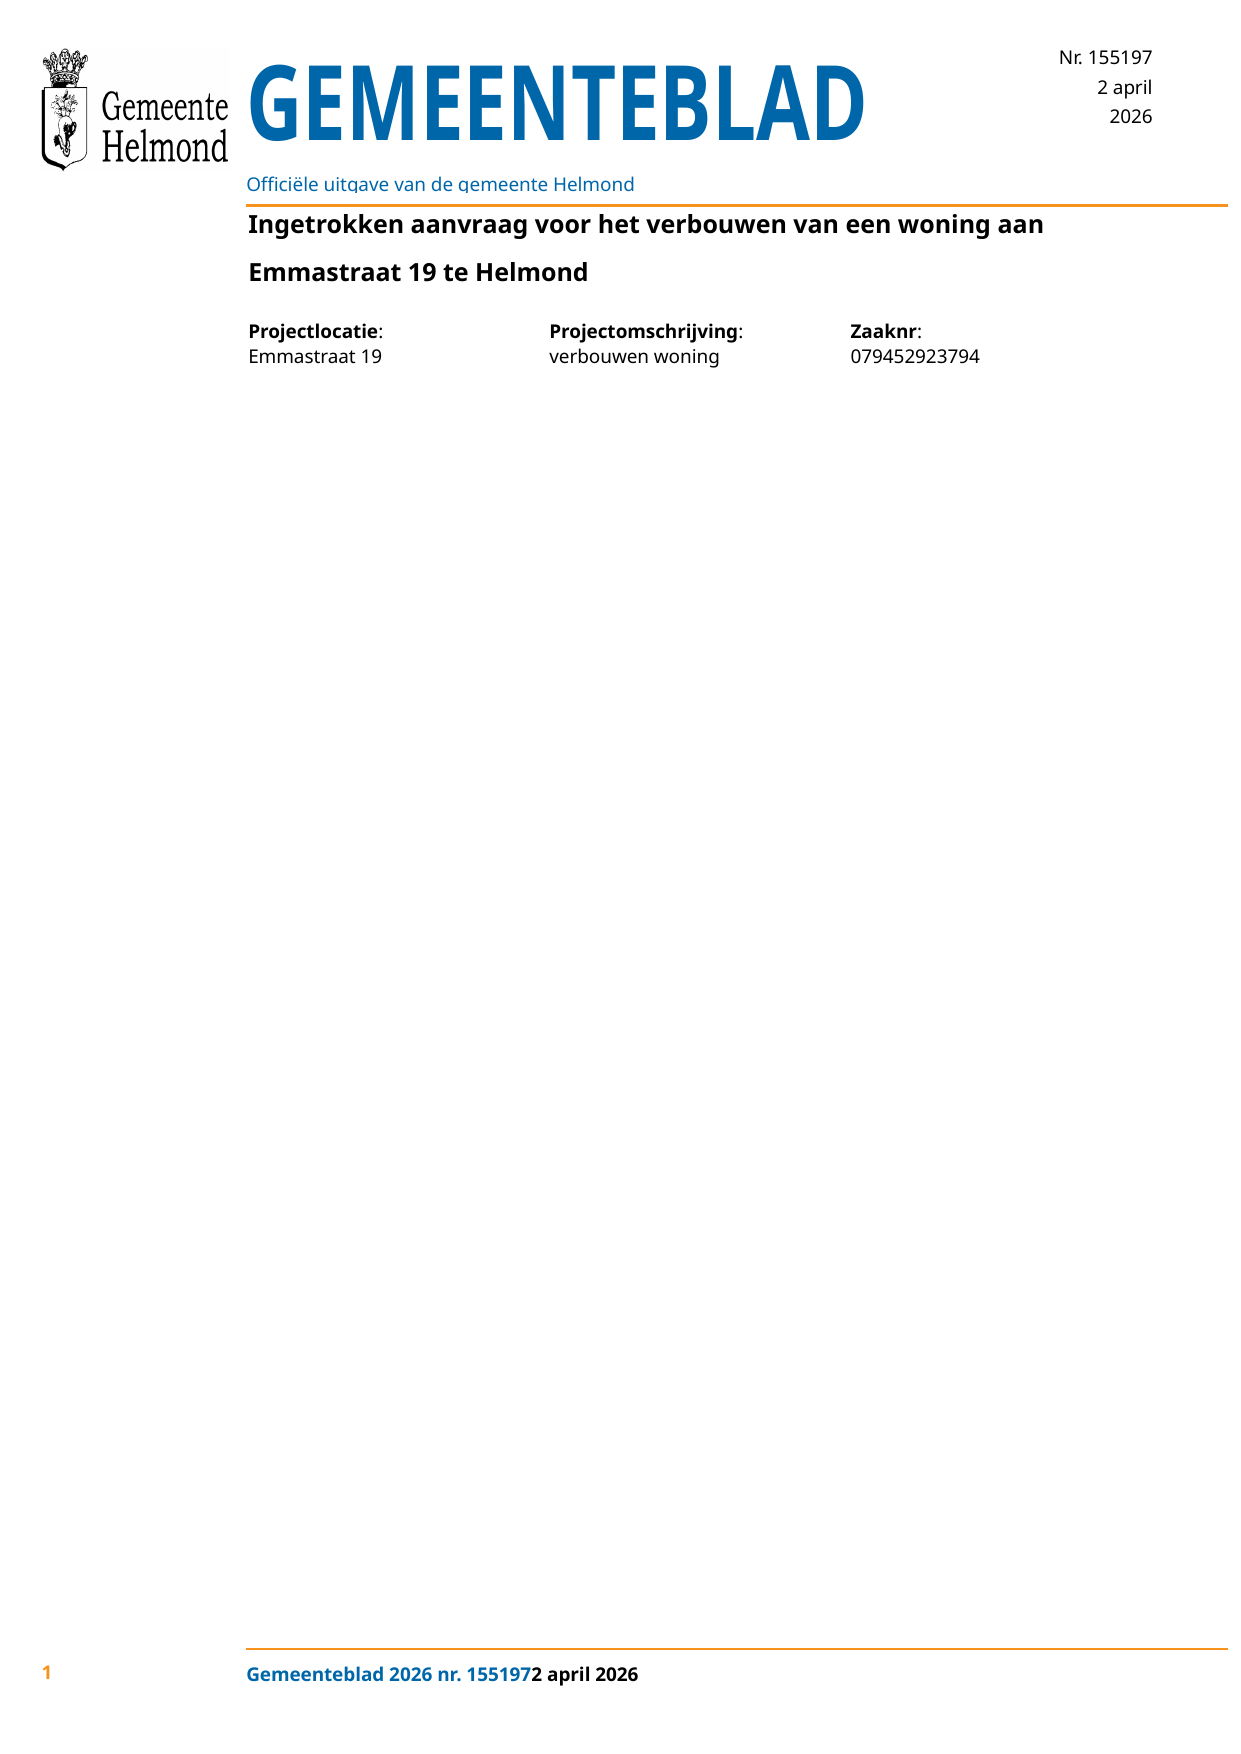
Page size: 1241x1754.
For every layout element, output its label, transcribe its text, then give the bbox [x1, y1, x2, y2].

table_cell verbouwen woning [549, 344, 850, 369]
table_cell Emmastraat 19 [248, 344, 549, 369]
table_header Zaaknr: [850, 318, 1152, 344]
table_header Projectomschrijving: [549, 318, 850, 344]
table_header Projectlocatie: [248, 318, 549, 344]
text Ingetrokken aanvraag voor het verbouwen van een woning aan Emmastraat 19 te Helmond [248, 207, 1152, 288]
table_cell 079452923794 [850, 344, 1152, 369]
picture [41, 47, 231, 172]
